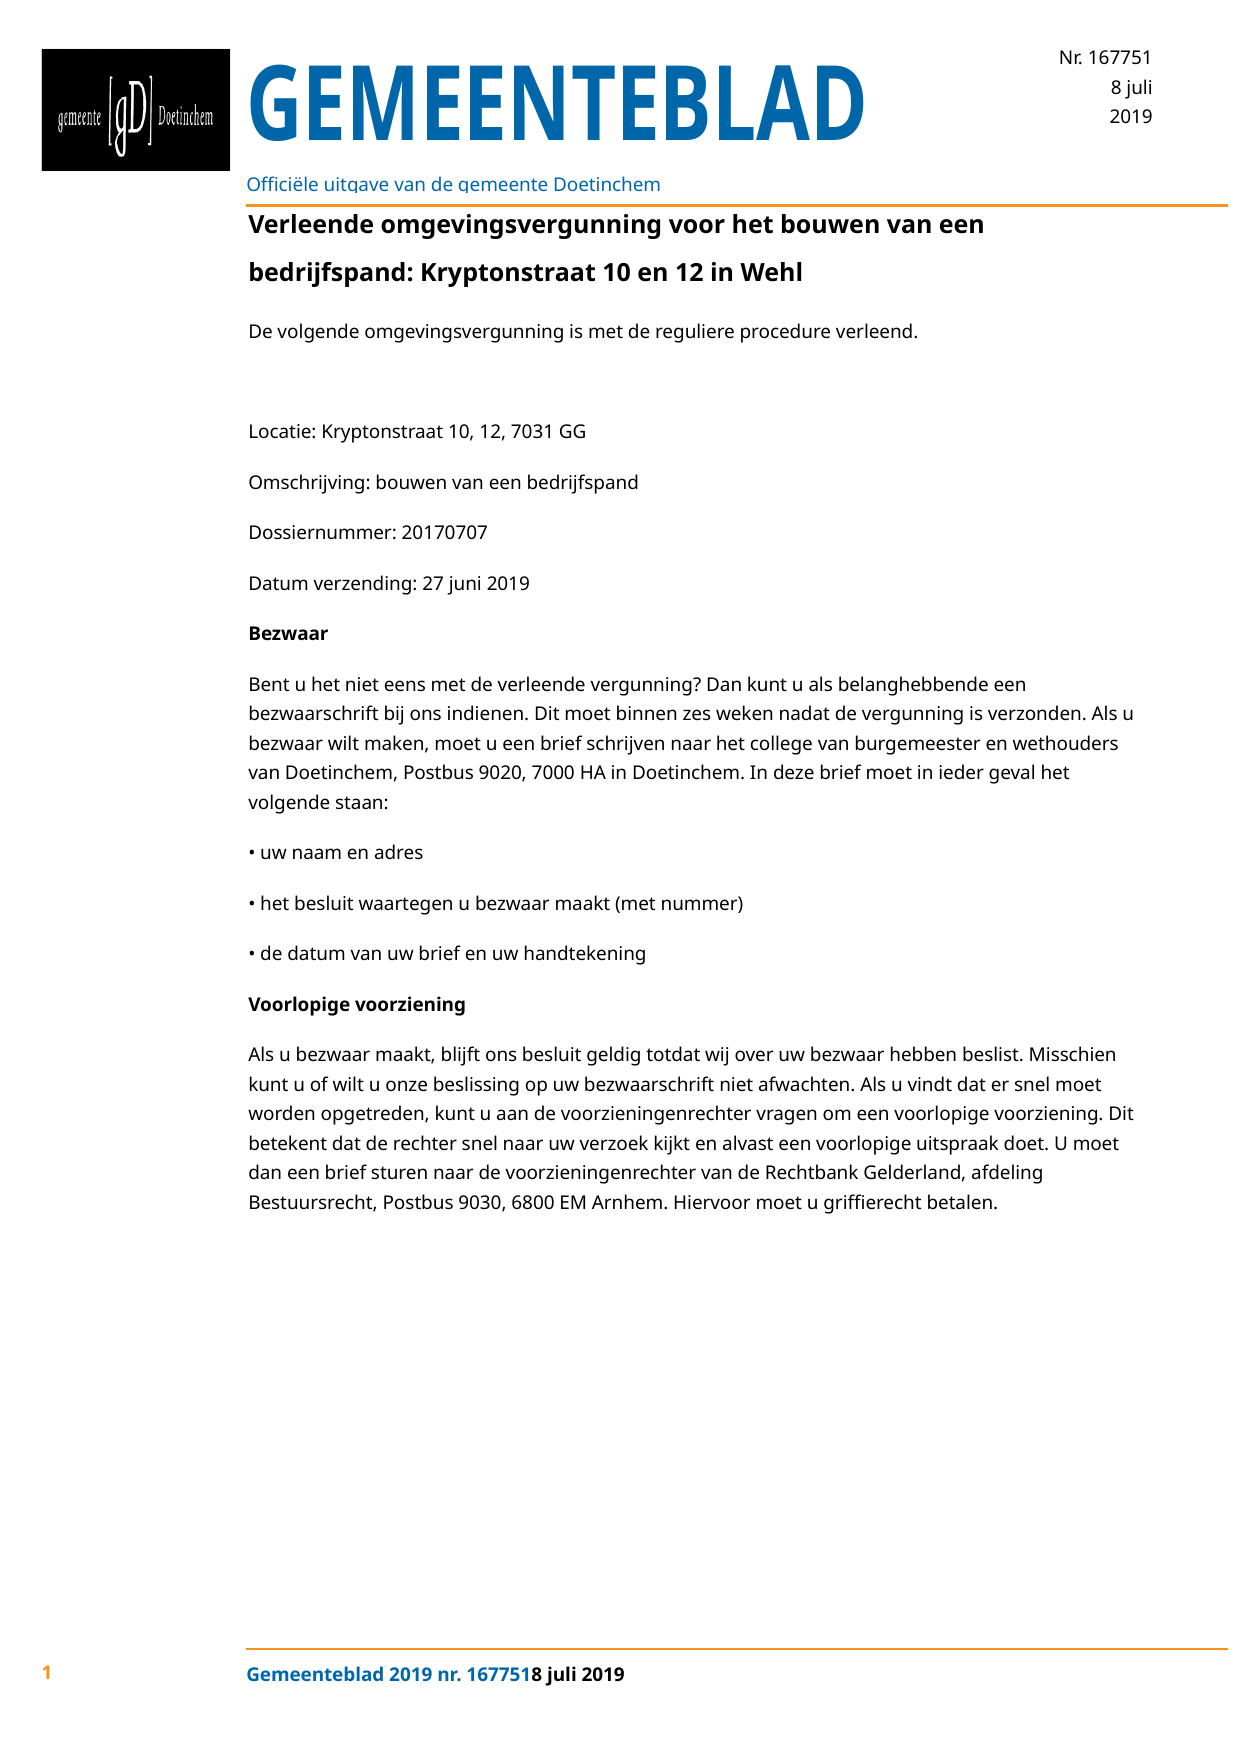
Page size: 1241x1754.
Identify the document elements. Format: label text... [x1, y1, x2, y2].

text Als u bezwaar maakt, blijft ons besluit geldig totdat wij over uw bezwaar hebben beslist. Misschien kunt u of wilt u onze beslissing op uw bezwaarschrift niet afwachten. Als u vindt dat er snel moet worden opgetreden, kunt u aan de voorzieningenrechter vragen om een voorlopige voorziening. Dit betekent dat de rechter snel naar uw verzoek kijkt en alvast een voorlopige uitspraak doet. U moet dan een brief sturen naar de voorzieningenrechter van de Rechtbank Gelderland, afdeling Bestuursrecht, Postbus 9030, 6800 EM Arnhem. Hiervoor moet u griffierecht betalen. [248, 1041, 1152, 1215]
text Verleende omgevingsvergunning voor het bouwen van een bedrijfspand: Kryptonstraat 10 en 12 in Wehl [248, 207, 1152, 288]
text Omschrijving: bouwen van een bedrijfspand [248, 469, 1152, 495]
text De volgende omgevingsvergunning is met de reguliere procedure verleend. [248, 318, 1152, 344]
text Dossiernummer: 20170707 [248, 519, 1152, 545]
text Voorlopige voorziening [248, 991, 1152, 1017]
text • uw naam en adres [248, 839, 1152, 865]
text Bent u het niet eens met de verleende vergunning? Dan kunt u als belanghebbende een bezwaarschrift bij ons indienen. Dit moet binnen zes weken nadat de vergunning is verzonden. Als u bezwaar wilt maken, moet u een brief schrijven naar het college van burgemeester en wethouders van Doetinchem, Postbus 9020, 7000 HA in Doetinchem. In deze brief moet in ieder geval het volgende staan: [248, 671, 1152, 815]
text • de datum van uw brief en uw handtekening [248, 940, 1152, 966]
text • het besluit waartegen u bezwaar maakt (met nummer) [248, 890, 1152, 916]
text Locatie: Kryptonstraat 10, 12, 7031 GG [248, 419, 1152, 444]
picture [41, 47, 231, 172]
text Datum verzending: 27 juni 2019 [248, 570, 1152, 596]
text Bezwaar [248, 620, 1152, 646]
